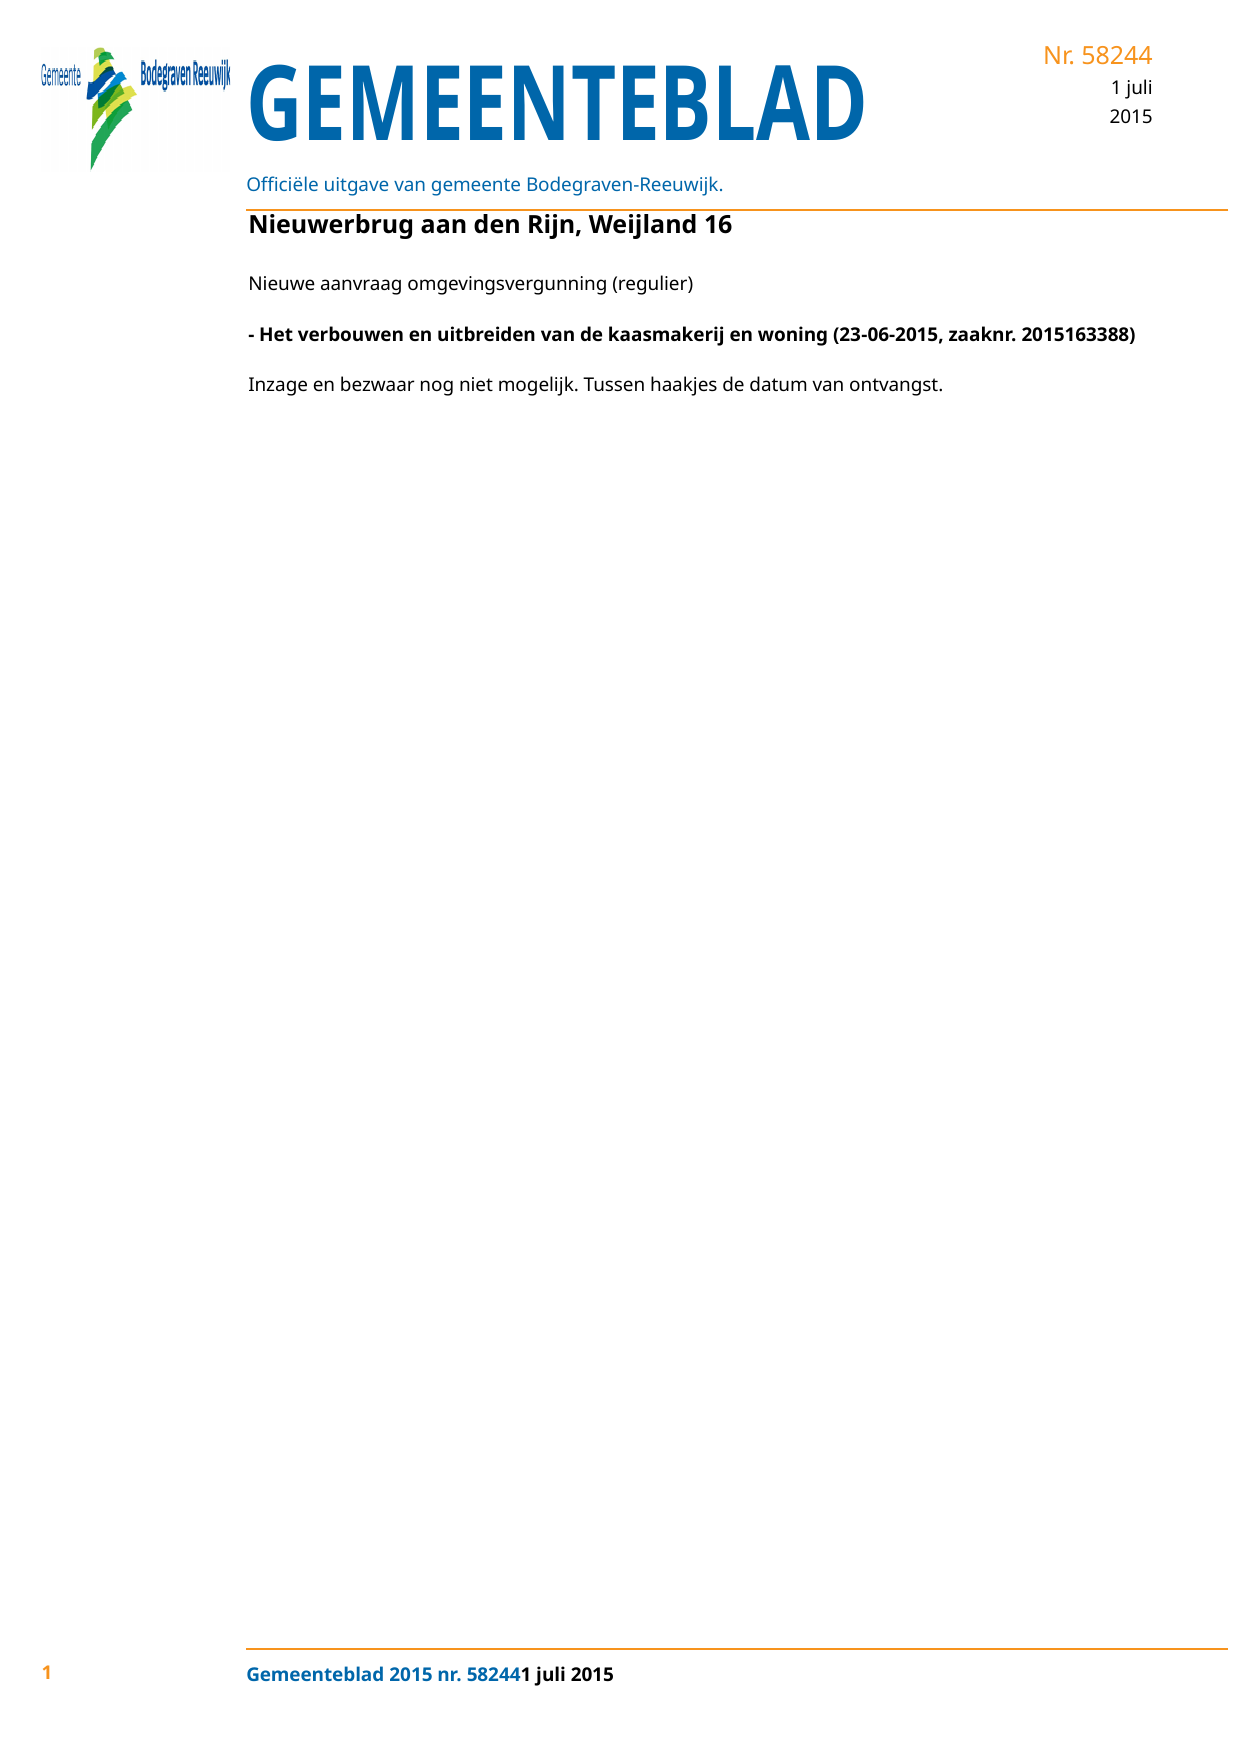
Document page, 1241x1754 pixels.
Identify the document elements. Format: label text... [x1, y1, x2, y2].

text Inzage en bezwaar nog niet mogelijk. Tussen haakjes de datum van ontvangst. [248, 371, 1152, 397]
text Nieuwe aanvraag omgevingsvergunning (regulier) [248, 270, 1152, 296]
text Nieuwerbrug aan den Rijn, Weijland 16 [248, 211, 1152, 241]
picture [41, 47, 231, 172]
text - Het verbouwen en uitbreiden van de kaasmakerij en woning (23‑06‑2015, zaaknr. 2015163388) [248, 321, 1152, 346]
